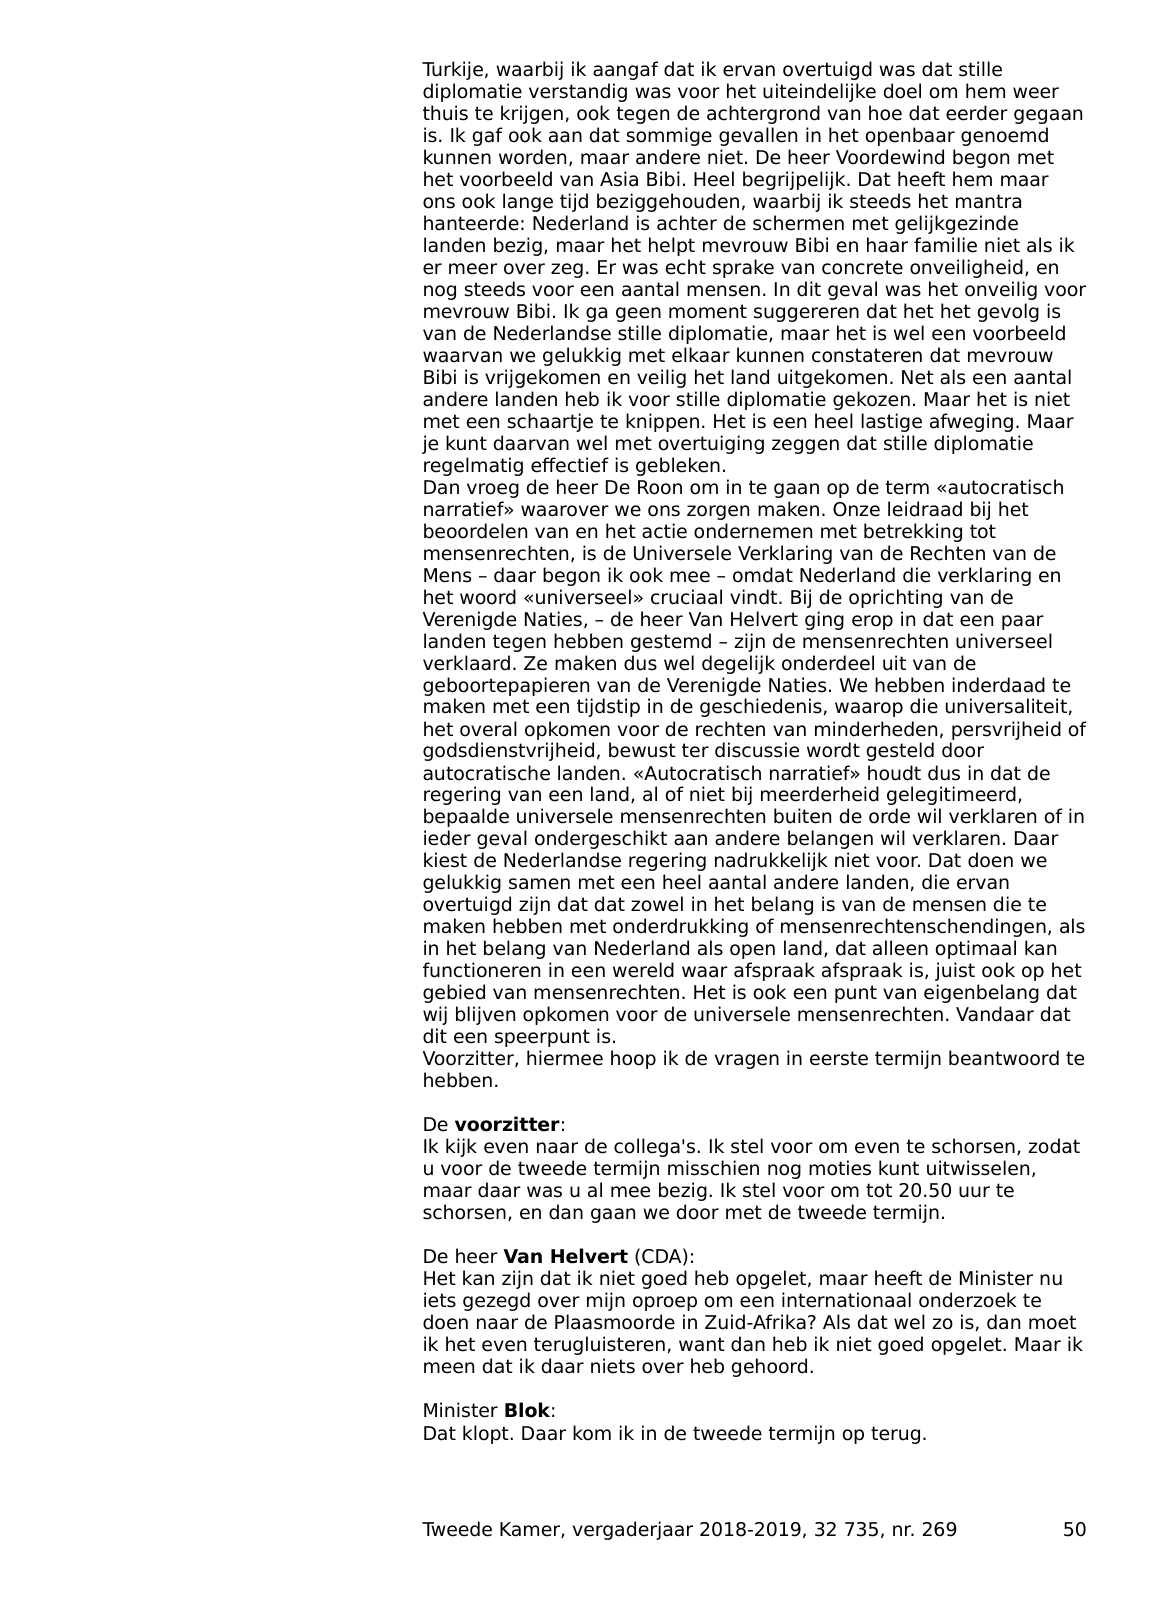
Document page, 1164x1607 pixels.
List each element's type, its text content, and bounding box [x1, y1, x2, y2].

text Ik kijk even naar de collega's. Ik stel voor om even te schorsen, zodat u voor de tweede termijn misschien nog moties kunt uitwisselen, maar daar was u al mee bezig. Ik stel voor om tot 20.50 uur te schorsen, en dan gaan we door met de tweede termijn. [422, 1136, 1087, 1224]
text Minister Blok: [422, 1400, 1087, 1422]
text Turkije, waarbij ik aangaf dat ik ervan overtuigd was dat stille diplomatie verstandig was voor het uiteindelijke doel om hem weer thuis te krijgen, ook tegen de achtergrond van hoe dat eerder gegaan is. Ik gaf ook aan dat sommige gevallen in het openbaar genoemd kunnen worden, maar andere niet. De heer Voordewind begon met het voorbeeld van Asia Bibi. Heel begrijpelijk. Dat heeft hem maar ons ook lange tijd beziggehouden, waarbij ik steeds het mantra hanteerde: Nederland is achter de schermen met gelijkgezinde landen bezig, maar het helpt mevrouw Bibi en haar familie niet als ik er meer over zeg. Er was echt sprake van concrete onveiligheid, en nog steeds voor een aantal mensen. In dit geval was het onveilig voor mevrouw Bibi. Ik ga geen moment suggereren dat het het gevolg is van de Nederlandse stille diplomatie, maar het is wel een voorbeeld waarvan we gelukkig met elkaar kunnen constateren dat mevrouw Bibi is vrijgekomen en veilig het land uitgekomen. Net als een aantal andere landen heb ik voor stille diplomatie gekozen. Maar het is niet met een schaartje te knippen. Het is een heel lastige afweging. Maar je kunt daarvan wel met overtuiging zeggen dat stille diplomatie regelmatig effectief is gebleken. [422, 59, 1087, 477]
text Dan vroeg de heer De Roon om in te gaan op de term «autocratisch narratief» waarover we ons zorgen maken. Onze leidraad bij het beoordelen van en het actie ondernemen met betrekking tot mensenrechten, is de Universele Verklaring van de Rechten van de Mens – daar begon ik ook mee – omdat Nederland die verklaring en het woord «universeel» cruciaal vindt. Bij de oprichting van de Verenigde Naties, – de heer Van Helvert ging erop in dat een paar landen tegen hebben gestemd – zijn de mensenrechten universeel verklaard. Ze maken dus wel degelijk onderdeel uit van de geboortepapieren van de Verenigde Naties. We hebben inderdaad te maken met een tijdstip in de geschiedenis, waarop die universaliteit, het overal opkomen voor de rechten van minderheden, persvrijheid of godsdienstvrijheid, bewust ter discussie wordt gesteld door autocratische landen. «Autocratisch narratief» houdt dus in dat de regering van een land, al of niet bij meerderheid gelegitimeerd, bepaalde universele mensenrechten buiten de orde wil verklaren of in ieder geval ondergeschikt aan andere belangen wil verklaren. Daar kiest de Nederlandse regering nadrukkelijk niet voor. Dat doen we gelukkig samen met een heel aantal andere landen, die ervan overtuigd zijn dat dat zowel in het belang is van de mensen die te maken hebben met onderdrukking of mensenrechtenschendingen, als in het belang van Nederland als open land, dat alleen optimaal kan functioneren in een wereld waar afspraak afspraak is, juist ook op het gebied van mensenrechten. Het is ook een punt van eigenbelang dat wij blijven opkomen voor de universele mensenrechten. Vandaar dat dit een speerpunt is. [422, 477, 1087, 1048]
text Voorzitter, hiermee hoop ik de vragen in eerste termijn beantwoord te hebben. [422, 1048, 1087, 1092]
text Het kan zijn dat ik niet goed heb opgelet, maar heeft de Minister nu iets gezegd over mijn oproep om een internationaal onderzoek te doen naar de Plaasmoorde in Zuid-Afrika? Als dat wel zo is, dan moet ik het even terugluisteren, want dan heb ik niet goed opgelet. Maar ik meen dat ik daar niets over heb gehoord. [422, 1268, 1087, 1378]
text Dat klopt. Daar kom ik in de tweede termijn op terug. [422, 1422, 1087, 1444]
text De heer Van Helvert (CDA): [422, 1246, 1087, 1268]
text De voorzitter: [422, 1114, 1087, 1136]
